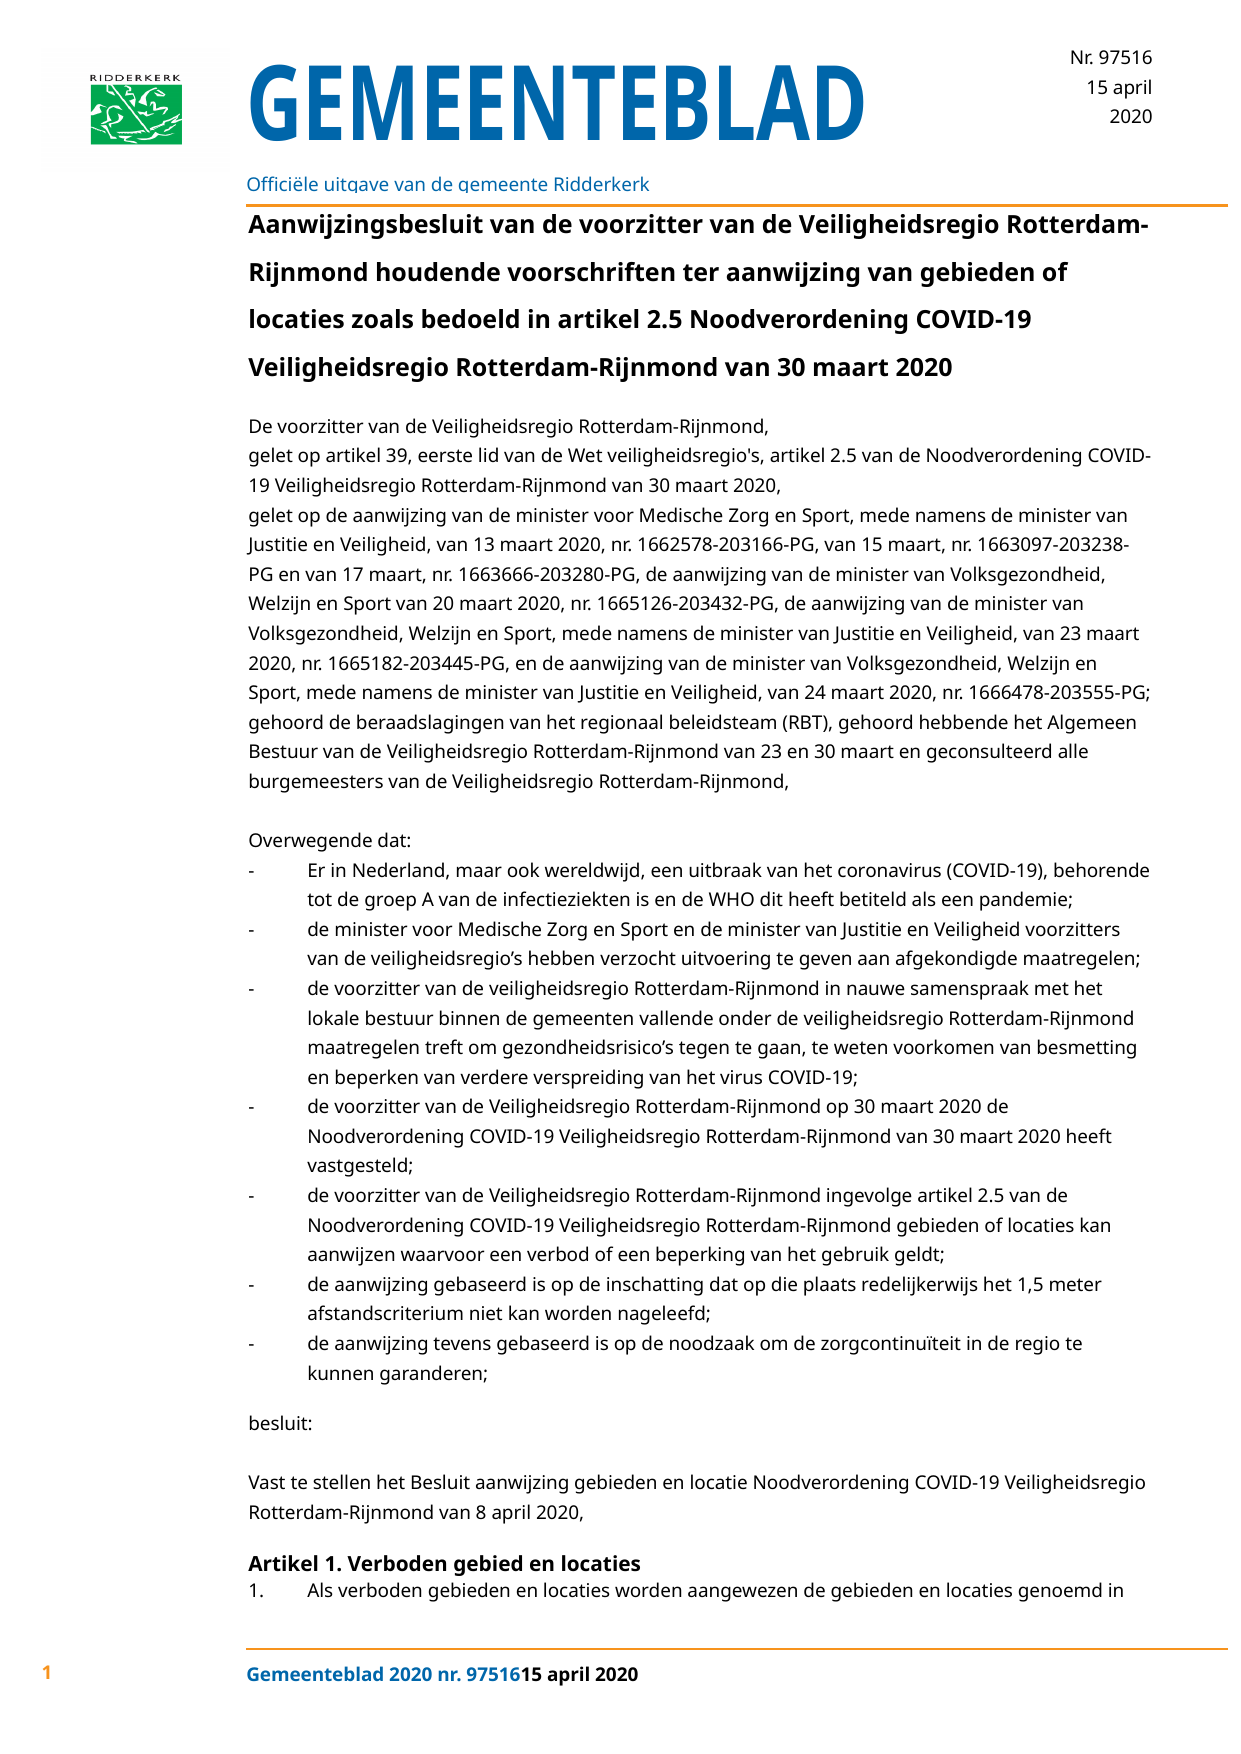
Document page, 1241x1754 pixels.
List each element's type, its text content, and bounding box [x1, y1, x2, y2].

text gelet op de aanwijzing van de minister voor Medische Zorg en Sport, mede namens de minister van Justitie en Veiligheid, van 13 maart 2020, nr. 1662578-203166-PG, van 15 maart, nr. 1663097-203238-PG en van 17 maart, nr. 1663666-203280-PG, de aanwijzing van de minister van Volksgezondheid, Welzijn en Sport van 20 maart 2020, nr. 1665126-203432-PG, de aanwijzing van de minister van Volksgezondheid, Welzijn en Sport, mede namens de minister van Justitie en Veiligheid, van 23 maart 2020, nr. 1665182-203445-PG, en de aanwijzing van de minister van Volksgezondheid, Welzijn en Sport, mede namens de minister van Justitie en Veiligheid, van 24 maart 2020, nr. 1666478-203555-PG; [248, 502, 1152, 705]
list de minister voor Medische Zorg en Sport en de minister van Justitie en Veiligheid voorzitters van de veiligheidsregio’s hebben verzocht uitvoering te geven aan afgekondigde maatregelen; [248, 916, 1152, 971]
picture [41, 47, 231, 172]
list de voorzitter van de Veiligheidsregio Rotterdam-Rijnmond ingevolge artikel 2.5 van de Noodverordening COVID-19 Veiligheidsregio Rotterdam-Rijnmond gebieden of locaties kan aanwijzen waarvoor een verbod of een beperking van het gebruik geldt; [248, 1182, 1152, 1267]
text besluit: [248, 1410, 1152, 1436]
text gehoord de beraadslagingen van het regionaal beleidsteam (RBT), gehoord hebbende het Algemeen Bestuur van de Veiligheidsregio Rotterdam-Rijnmond van 23 en 30 maart en geconsulteerd alle burgemeesters van de Veiligheidsregio Rotterdam-Rijnmond, [248, 709, 1152, 794]
text De voorzitter van de Veiligheidsregio Rotterdam-Rijnmond, [248, 413, 1152, 439]
list de voorzitter van de Veiligheidsregio Rotterdam-Rijnmond op 30 maart 2020 de Noodverordening COVID-19 Veiligheidsregio Rotterdam-Rijnmond van 30 maart 2020 heeft vastgesteld; [248, 1093, 1152, 1178]
list Als verboden gebieden en locaties worden aangewezen de gebieden en locaties genoemd in [248, 1578, 1152, 1603]
text Artikel 1. Verboden gebied en locaties [248, 1549, 1152, 1578]
list de aanwijzing tevens gebaseerd is op de noodzaak om de zorgcontinuïteit in de regio te kunnen garanderen; [248, 1330, 1152, 1386]
list de voorzitter van de veiligheidsregio Rotterdam-Rijnmond in nauwe samenspraak met het lokale bestuur binnen de gemeenten vallende onder de veiligheidsregio Rotterdam-Rijnmond maatregelen treft om gezondheidsrisico’s tegen te gaan, te weten voorkomen van besmetting en beperken van verdere verspreiding van het virus COVID-19; [248, 975, 1152, 1090]
text Overwegende dat: [248, 827, 1152, 853]
text Vast te stellen het Besluit aanwijzing gebieden en locatie Noodverordening COVID-19 Veiligheidsregio Rotterdam-Rijnmond van 8 april 2020, [248, 1469, 1152, 1524]
text Aanwijzingsbesluit van de voorzitter van de Veiligheidsregio Rotterdam-Rijnmond houdende voorschriften ter aanwijzing van gebieden of locaties zoals bedoeld in artikel 2.5 Noodverordening COVID-19 Veiligheidsregio Rotterdam-Rijnmond van 30 maart 2020 [248, 207, 1152, 384]
list de aanwijzing gebaseerd is op de inschatting dat op die plaats redelijkerwijs het 1,5 meter afstandscriterium niet kan worden nageleefd; [248, 1271, 1152, 1326]
text gelet op artikel 39, eerste lid van de Wet veiligheidsregio's, artikel 2.5 van de Noodverordening COVID-19 Veiligheidsregio Rotterdam-Rijnmond van 30 maart 2020, [248, 443, 1152, 498]
list Er in Nederland, maar ook wereldwijd, een uitbraak van het coronavirus (COVID-19), behorende tot de groep A van de infectieziekten is en de WHO dit heeft betiteld als een pandemie; [248, 857, 1152, 912]
